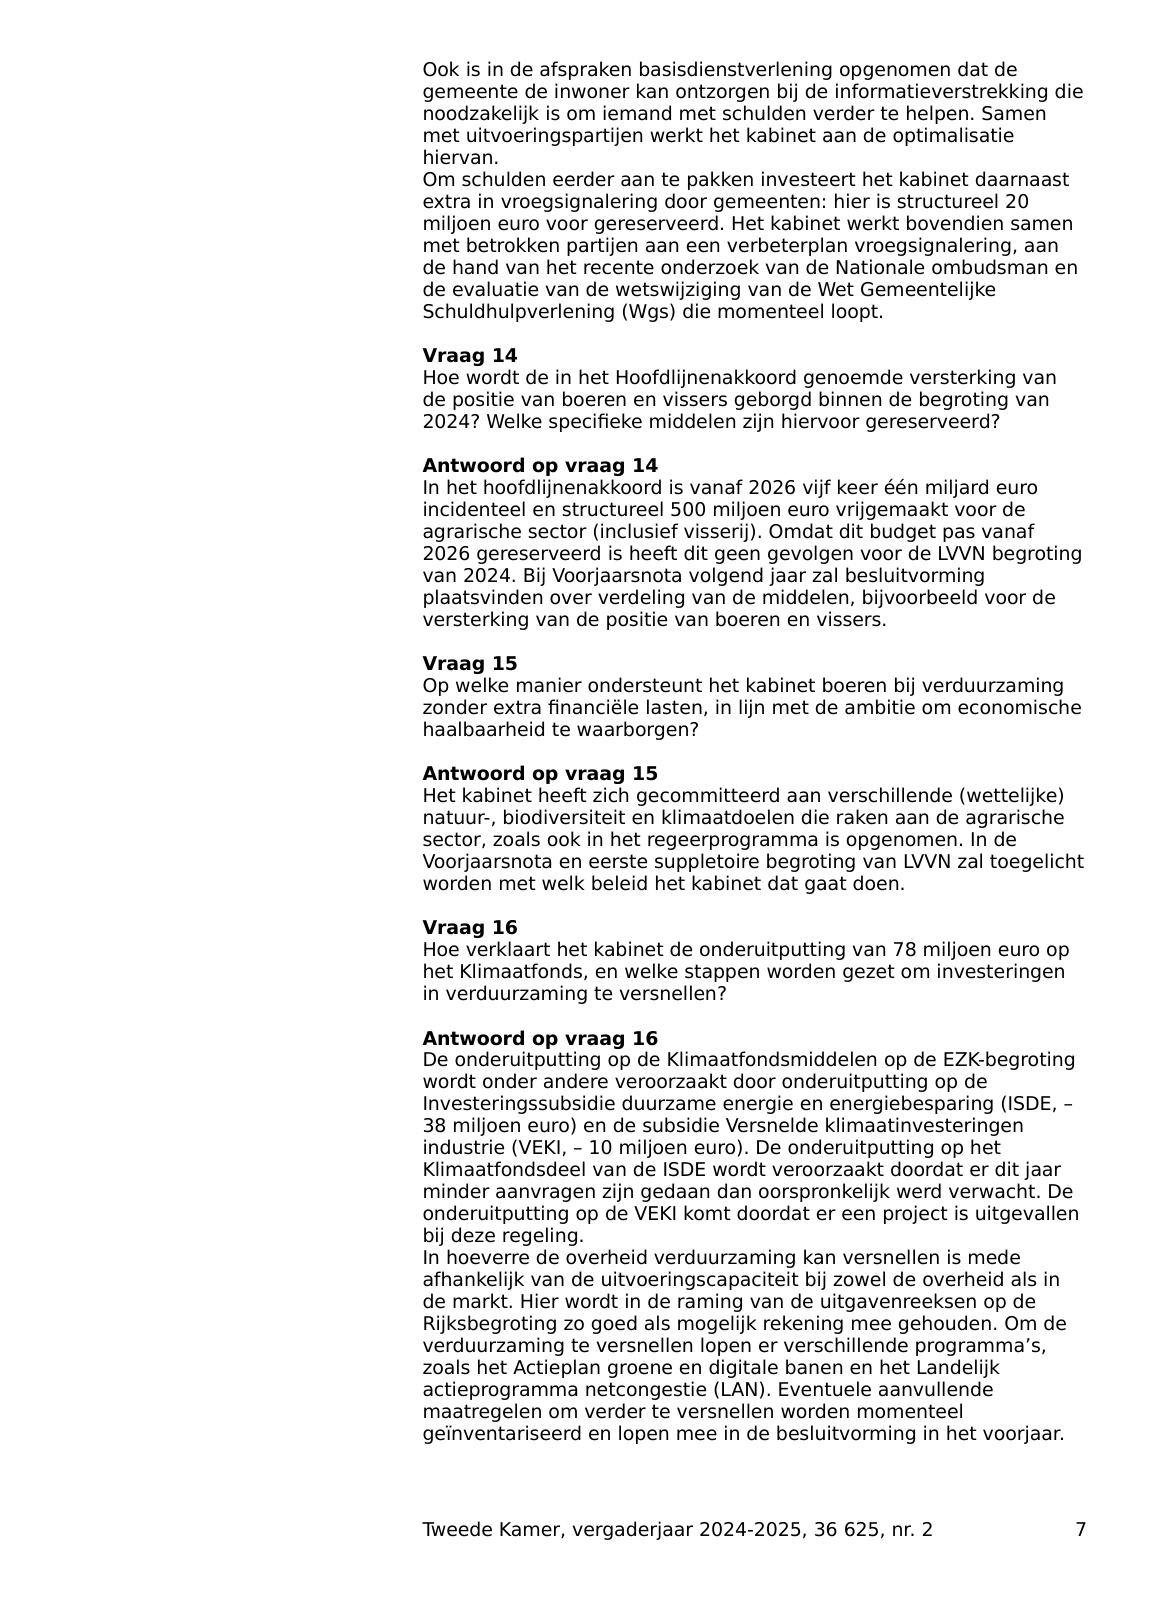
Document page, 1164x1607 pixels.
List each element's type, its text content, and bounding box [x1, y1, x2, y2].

text Om schulden eerder aan te pakken investeert het kabinet daarnaast extra in vroegsignalering door gemeenten: hier is structureel 20 miljoen euro voor gereserveerd. Het kabinet werkt bovendien samen met betrokken partijen aan een verbeterplan vroegsignalering, aan de hand van het recente onderzoek van de Nationale ombudsman en de evaluatie van de wetswijziging van de Wet Gemeentelijke Schuldhulpverlening (Wgs) die momenteel loopt. [422, 169, 1087, 323]
text Vraag 15 [422, 653, 1087, 675]
text Vraag 14 [422, 345, 1087, 367]
text In het hoofdlijnenakkoord is vanaf 2026 vijf keer één miljard euro incidenteel en structureel 500 miljoen euro vrijgemaakt voor de agrarische sector (inclusief visserij). Omdat dit budget pas vanaf 2026 gereserveerd is heeft dit geen gevolgen voor de LVVN begroting van 2024. Bij Voorjaarsnota volgend jaar zal besluitvorming plaatsvinden over verdeling van de middelen, bijvoorbeeld voor de versterking van de positie van boeren en vissers. [422, 477, 1087, 631]
text In hoeverre de overheid verduurzaming kan versnellen is mede afhankelijk van de uitvoeringscapaciteit bij zowel de overheid als in de markt. Hier wordt in de raming van de uitgavenreeksen op de Rijksbegroting zo goed als mogelijk rekening mee gehouden. Om de verduurzaming te versnellen lopen er verschillende programma’s, zoals het Actieplan groene en digitale banen en het Landelijk actieprogramma netcongestie (LAN). Eventuele aanvullende maatregelen om verder te versnellen worden momenteel geïnventariseerd en lopen mee in de besluitvorming in het voorjaar. [422, 1247, 1087, 1445]
text Antwoord op vraag 16 [422, 1027, 1087, 1049]
text Antwoord op vraag 14 [422, 455, 1087, 477]
text Hoe verklaart het kabinet de onderuitputting van 78 miljoen euro op het Klimaatfonds, en welke stappen worden gezet om investeringen in verduurzaming te versnellen? [422, 939, 1087, 1005]
text Ook is in de afspraken basisdienstverlening opgenomen dat de gemeente de inwoner kan ontzorgen bij de informatieverstrekking die noodzakelijk is om iemand met schulden verder te helpen. Samen met uitvoeringspartijen werkt het kabinet aan de optimalisatie hiervan. [422, 59, 1087, 169]
text Het kabinet heeft zich gecommitteerd aan verschillende (wettelijke) natuur-, biodiversiteit en klimaatdoelen die raken aan de agrarische sector, zoals ook in het regeerprogramma is opgenomen. In de Voorjaarsnota en eerste suppletoire begroting van LVVN zal toegelicht worden met welk beleid het kabinet dat gaat doen. [422, 785, 1087, 895]
text Antwoord op vraag 15 [422, 763, 1087, 785]
text Hoe wordt de in het Hoofdlijnenakkoord genoemde versterking van de positie van boeren en vissers geborgd binnen de begroting van 2024? Welke specifieke middelen zijn hiervoor gereserveerd? [422, 367, 1087, 433]
text De onderuitputting op de Klimaatfondsmiddelen op de EZK-begroting wordt onder andere veroorzaakt door onderuitputting op de Investeringssubsidie duurzame energie en energiebesparing (ISDE, – 38 miljoen euro) en de subsidie Versnelde klimaatinvesteringen industrie (VEKI, – 10 miljoen euro). De onderuitputting op het Klimaatfondsdeel van de ISDE wordt veroorzaakt doordat er dit jaar minder aanvragen zijn gedaan dan oorspronkelijk werd verwacht. De onderuitputting op de VEKI komt doordat er een project is uitgevallen bij deze regeling. [422, 1049, 1087, 1247]
text Vraag 16 [422, 917, 1087, 939]
text Op welke manier ondersteunt het kabinet boeren bij verduurzaming zonder extra financiële lasten, in lijn met de ambitie om economische haalbaarheid te waarborgen? [422, 675, 1087, 741]
